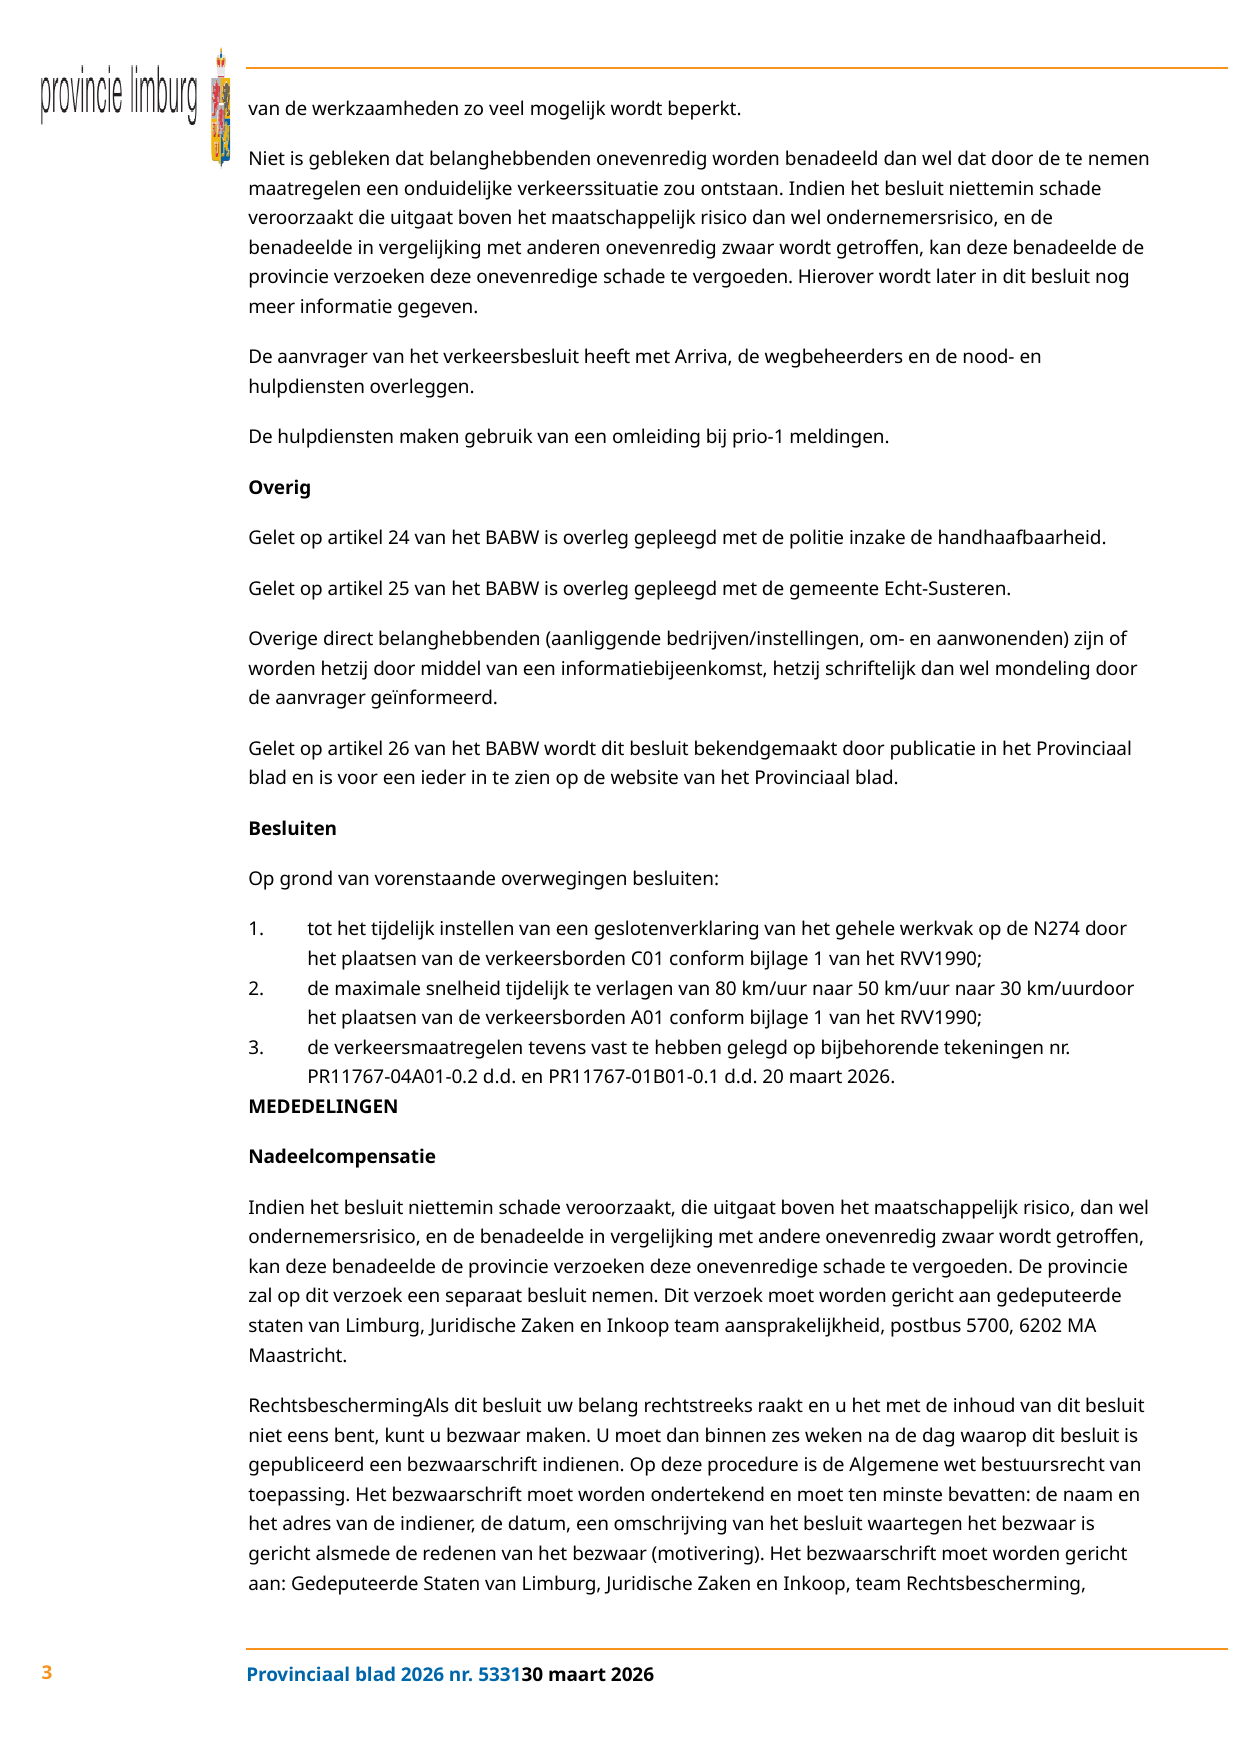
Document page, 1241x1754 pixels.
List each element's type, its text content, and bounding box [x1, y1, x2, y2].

list tot het tijdelijk instellen van een geslotenverklaring van het gehele werkvak op de N274 door het plaatsen van de verkeersborden C01 conform bijlage 1 van het RVV1990; [248, 916, 1152, 971]
text RechtsbeschermingAls dit besluit uw belang rechtstreeks raakt en u het met de inhoud van dit besluit niet eens bent, kunt u bezwaar maken. U moet dan binnen zes weken na de dag waarop dit besluit is gepubliceerd een bezwaarschrift indienen. Op deze procedure is de Algemene wet bestuursrecht van toepassing. Het bezwaarschrift moet worden ondertekend en moet ten minste bevatten: de naam en het adres van de indiener, de datum, een omschrijving van het besluit waartegen het bezwaar is gericht alsmede de redenen van het bezwaar (motivering). Het bezwaarschrift moet worden gericht aan: Gedeputeerde Staten van Limburg, Juridische Zaken en Inkoop, team Rechtsbescherming, [248, 1392, 1152, 1596]
text Nadeelcompensatie [248, 1143, 1152, 1169]
text Indien het besluit niettemin schade veroorzaakt, die uitgaat boven het maatschappelijk risico, dan wel ondernemersrisico, en de benadeelde in vergelijking met andere onevenredig zwaar wordt getroffen, kan deze benadeelde de provincie verzoeken deze onevenredige schade te vergoeden. De provincie zal op dit verzoek een separaat besluit nemen. Dit verzoek moet worden gericht aan gedeputeerde staten van Limburg, Juridische Zaken en Inkoop team aansprakelijkheid, postbus 5700, 6202 MA Maastricht. [248, 1194, 1152, 1368]
text Niet is gebleken dat belanghebbenden onevenredig worden benadeeld dan wel dat door de te nemen maatregelen een onduidelijke verkeerssituatie zou ontstaan. Indien het besluit niettemin schade veroorzaakt die uitgaat boven het maatschappelijk risico dan wel ondernemersrisico, en de benadeelde in vergelijking met anderen onevenredig zwaar wordt getroffen, kan deze benadeelde de provincie verzoeken deze onevenredige schade te vergoeden. Hierover wordt later in dit besluit nog meer informatie gegeven. [248, 145, 1152, 319]
picture [41, 47, 231, 172]
text Overige direct belanghebbenden (aanliggende bedrijven/instellingen, om- en aanwonenden) zijn of worden hetzij door middel van een informatiebijeenkomst, hetzij schriftelijk dan wel mondeling door de aanvrager geïnformeerd. [248, 625, 1152, 710]
text van de werkzaamheden zo veel mogelijk wordt beperkt. [248, 95, 1152, 121]
text Overig [248, 474, 1152, 500]
text Besluiten [248, 815, 1152, 841]
text Gelet op artikel 26 van het BABW wordt dit besluit bekendgemaakt door publicatie in het Provinciaal blad en is voor een ieder in te zien op de website van het Provinciaal blad. [248, 735, 1152, 790]
text Gelet op artikel 25 van het BABW is overleg gepleegd met de gemeente Echt-Susteren. [248, 575, 1152, 601]
text De aanvrager van het verkeersbesluit heeft met Arriva, de wegbeheerders en de nood- en hulpdiensten overleggen. [248, 343, 1152, 399]
list de maximale snelheid tijdelijk te verlagen van 80 km/uur naar 50 km/uur naar 30 km/uurdoor het plaatsen van de verkeersborden A01 conform bijlage 1 van het RVV1990; [248, 975, 1152, 1030]
list de verkeersmaatregelen tevens vast te hebben gelegd op bijbehorende tekeningen nr. PR11767-04A01-0.2 d.d. en PR11767-01B01-0.1 d.d. 20 maart 2026. [248, 1034, 1152, 1089]
text De hulpdiensten maken gebruik van een omleiding bij prio-1 meldingen. [248, 423, 1152, 449]
text Op grond van vorenstaande overwegingen besluiten: [248, 865, 1152, 891]
text MEDEDELINGEN [248, 1093, 1152, 1119]
text Gelet op artikel 24 van het BABW is overleg gepleegd met de politie inzake de handhaafbaarheid. [248, 524, 1152, 550]
